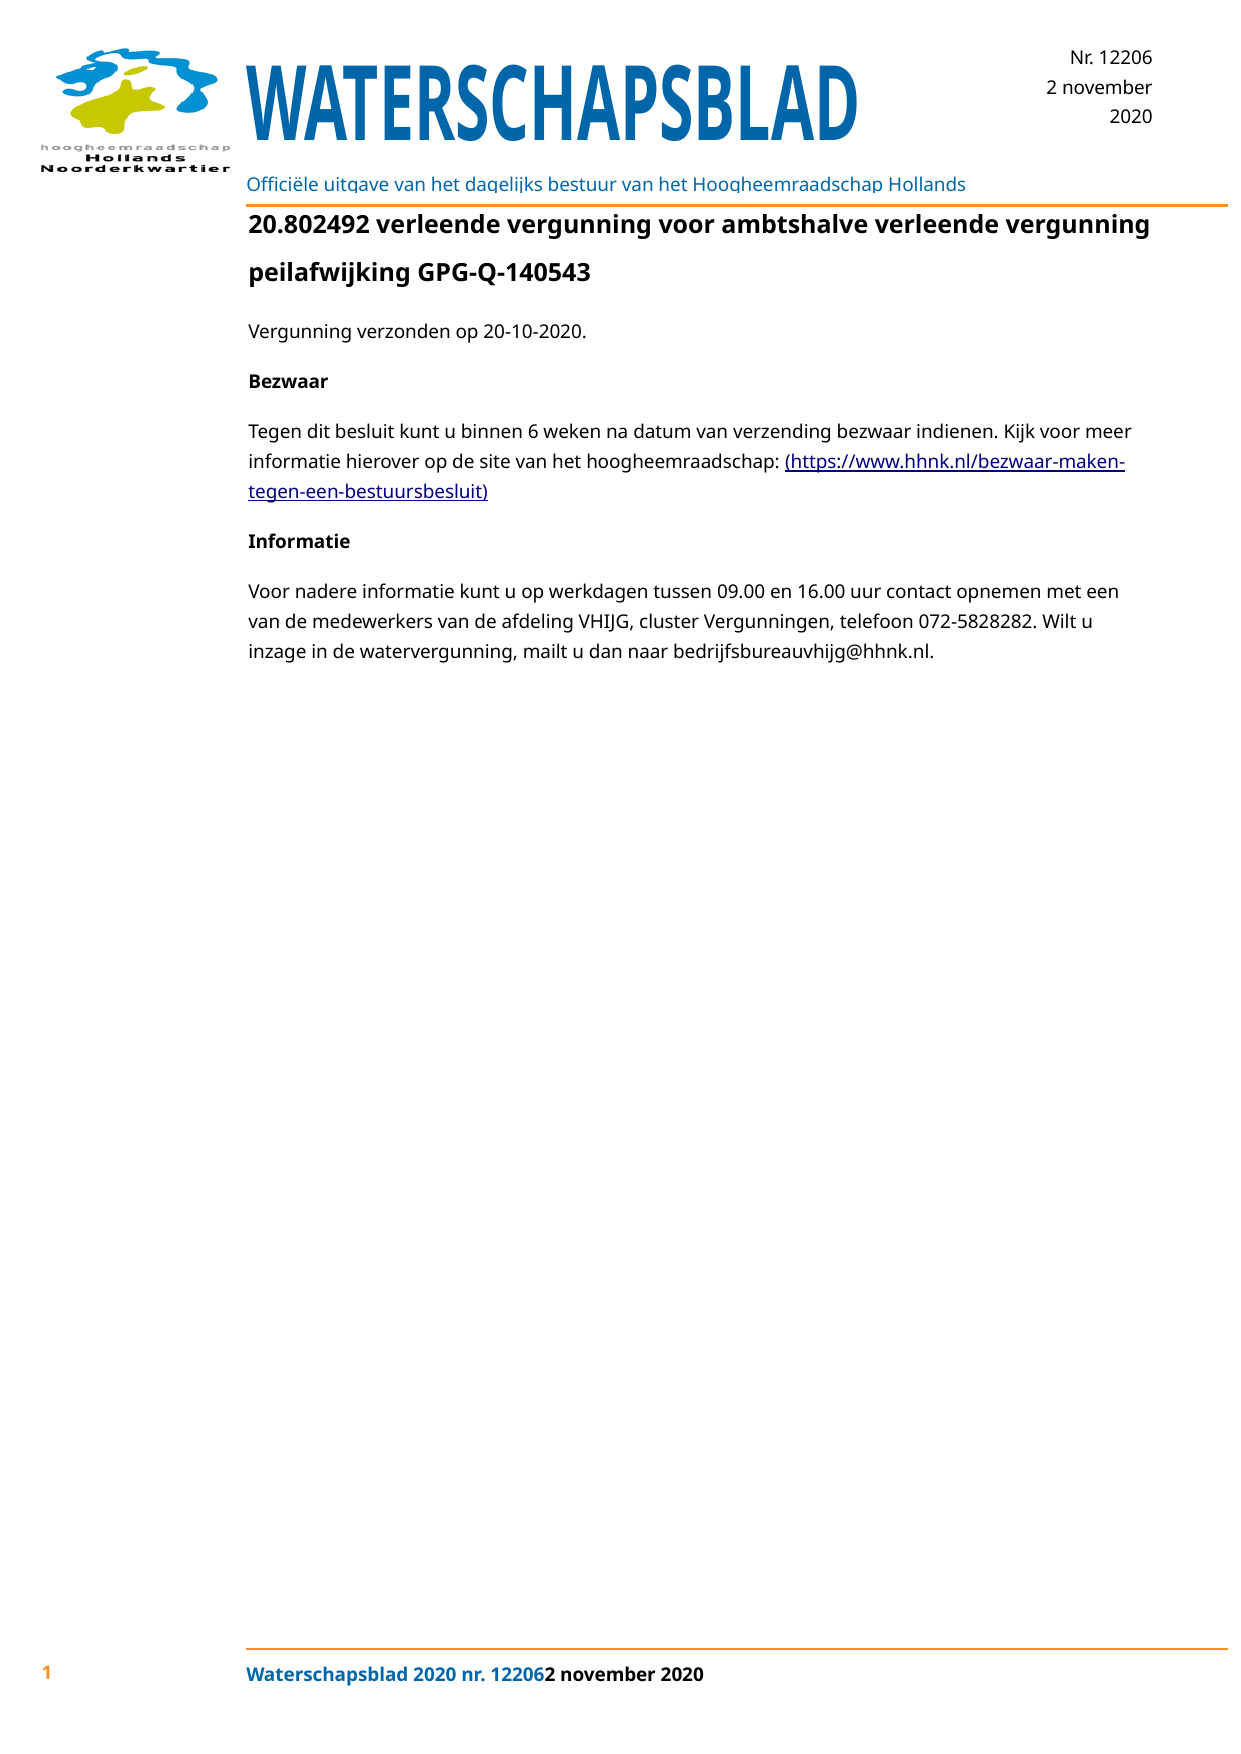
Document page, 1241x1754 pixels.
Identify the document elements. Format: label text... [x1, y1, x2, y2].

text Voor nadere informatie kunt u op werkdagen tussen 09.00 en 16.00 uur contact opnemen met een van de medewerkers van de afdeling VHIJG, cluster Vergunningen, telefoon 072-5828282. Wilt u inzage in de watervergunning, mailt u dan naar bedrijfsbureauvhijg@hhnk.nl. [248, 579, 1152, 664]
text Tegen dit besluit kunt u binnen 6 weken na datum van verzending bezwaar indienen. Kijk voor meer informatie hierover op de site van het hoogheemraadschap: (https://www.hhnk.nl/bezwaar-maken-tegen-een-bestuursbesluit) [248, 419, 1152, 504]
text Informatie [248, 528, 1152, 554]
text Vergunning verzonden op 20-10-2020. [248, 318, 1152, 344]
text 20.802492 verleende vergunning voor ambtshalve verleende vergunning peilafwijking GPG-Q-140543 [248, 207, 1152, 288]
text Bezwaar [248, 368, 1152, 394]
picture [41, 47, 231, 172]
